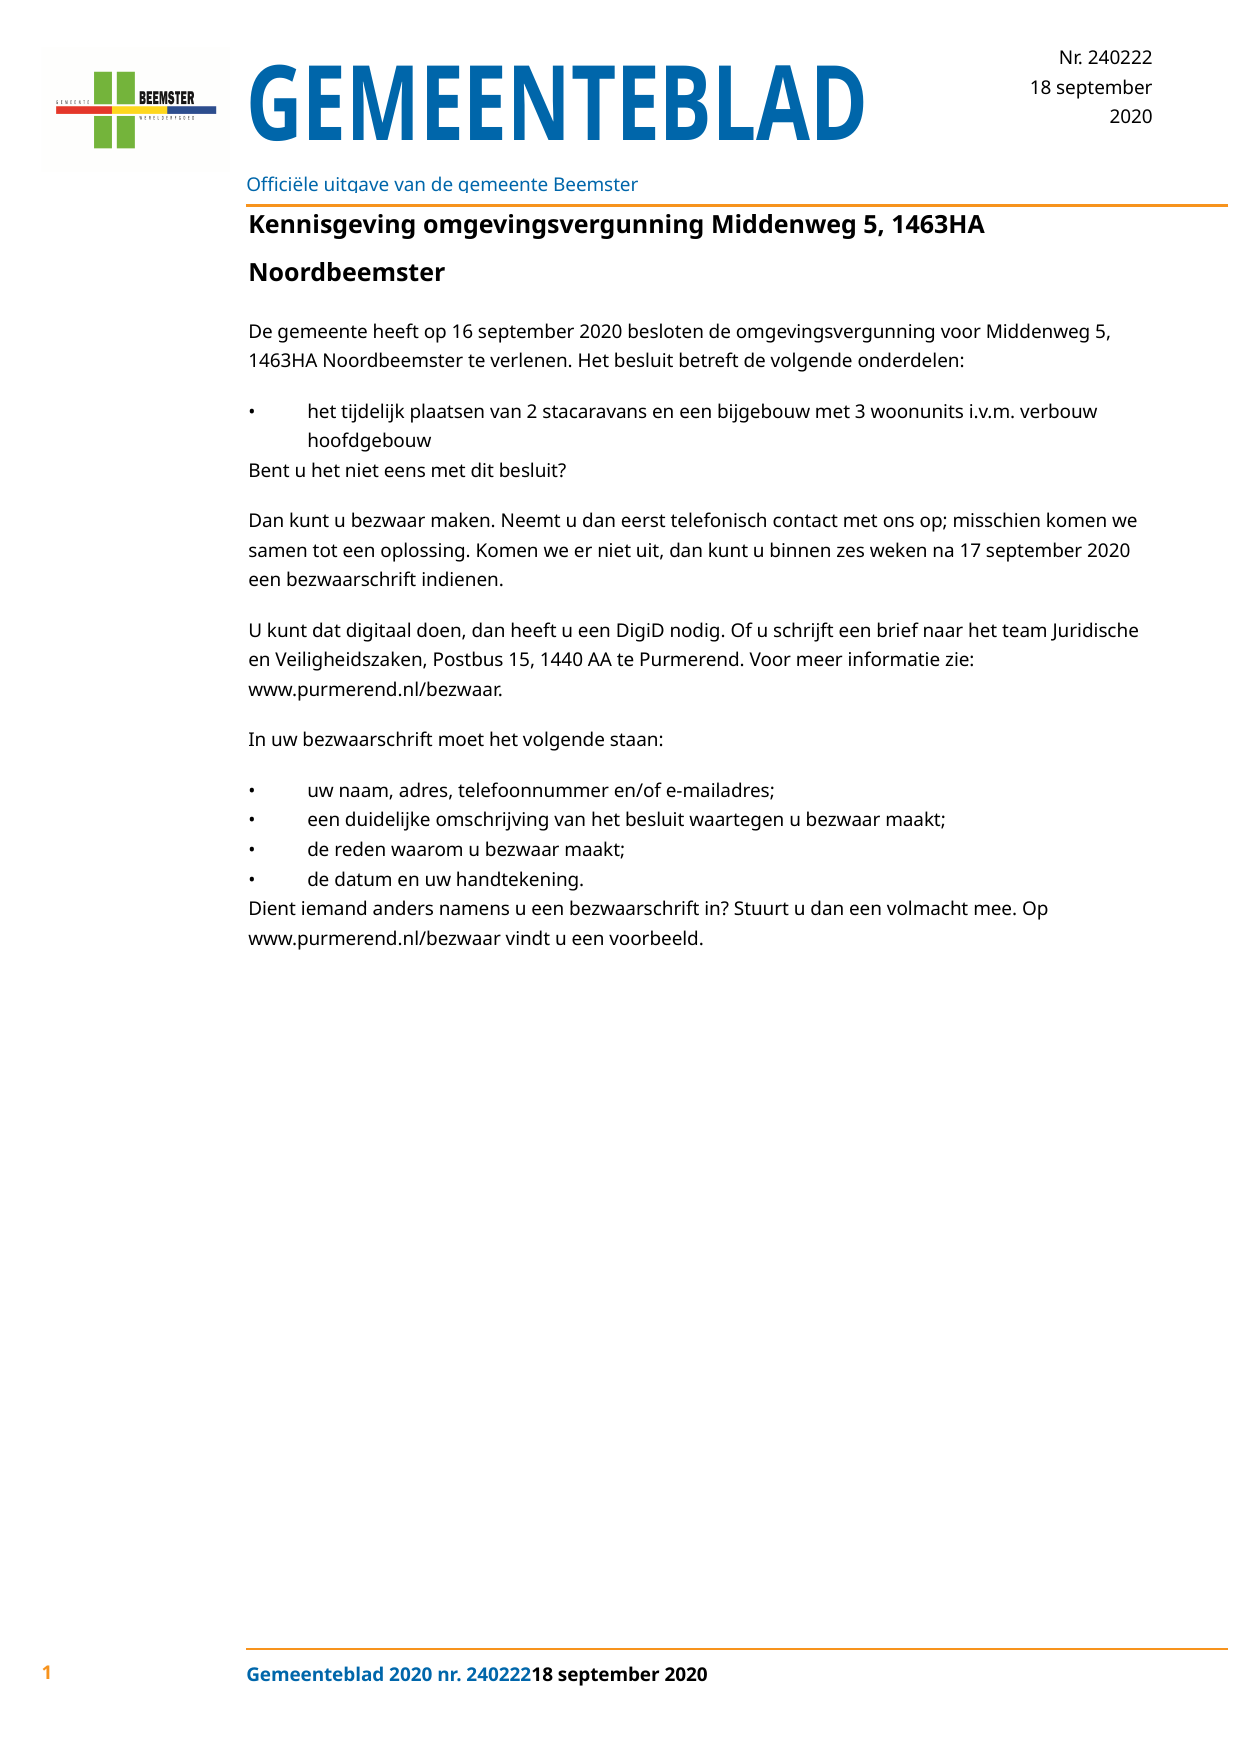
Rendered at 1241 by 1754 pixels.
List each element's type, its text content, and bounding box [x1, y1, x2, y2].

text De gemeente heeft op 16 september 2020 besloten de omgevingsvergunning voor Middenweg 5, 1463HA Noordbeemster te verlenen. Het besluit betreft de volgende onderdelen: [248, 318, 1152, 373]
list uw naam, adres, telefoonnummer en/of e-mailadres; [248, 777, 1152, 803]
list het tijdelijk plaatsen van 2 stacaravans en een bijgebouw met 3 woonunits i.v.m. verbouw hoofdgebouw [248, 398, 1152, 453]
list de reden waarom u bezwaar maakt; [248, 836, 1152, 862]
text U kunt dat digitaal doen, dan heeft u een DigiD nodig. Of u schrijft een brief naar het team Juridische en Veiligheidszaken, Postbus 15, 1440 AA te Purmerend. Voor meer informatie zie: www.purmerend.nl/bezwaar. [248, 617, 1152, 702]
text Dient iemand anders namens u een bezwaarschrift in? Stuurt u dan een volmacht mee. Op www.purmerend.nl/bezwaar vindt u een voorbeeld. [248, 895, 1152, 951]
text Kennisgeving omgevingsvergunning Middenweg 5, 1463HA Noordbeemster [248, 207, 1152, 288]
text In uw bezwaarschrift moet het volgende staan: [248, 727, 1152, 752]
picture [41, 47, 231, 172]
text Bent u het niet eens met dit besluit? [248, 457, 1152, 483]
list de datum en uw handtekening. [248, 866, 1152, 892]
list een duidelijke omschrijving van het besluit waartegen u bezwaar maakt; [248, 807, 1152, 832]
text Dan kunt u bezwaar maken. Neemt u dan eerst telefonisch contact met ons op; misschien komen we samen tot een oplossing. Komen we er niet uit, dan kunt u binnen zes weken na 17 september 2020 een bezwaarschrift indienen. [248, 507, 1152, 592]
